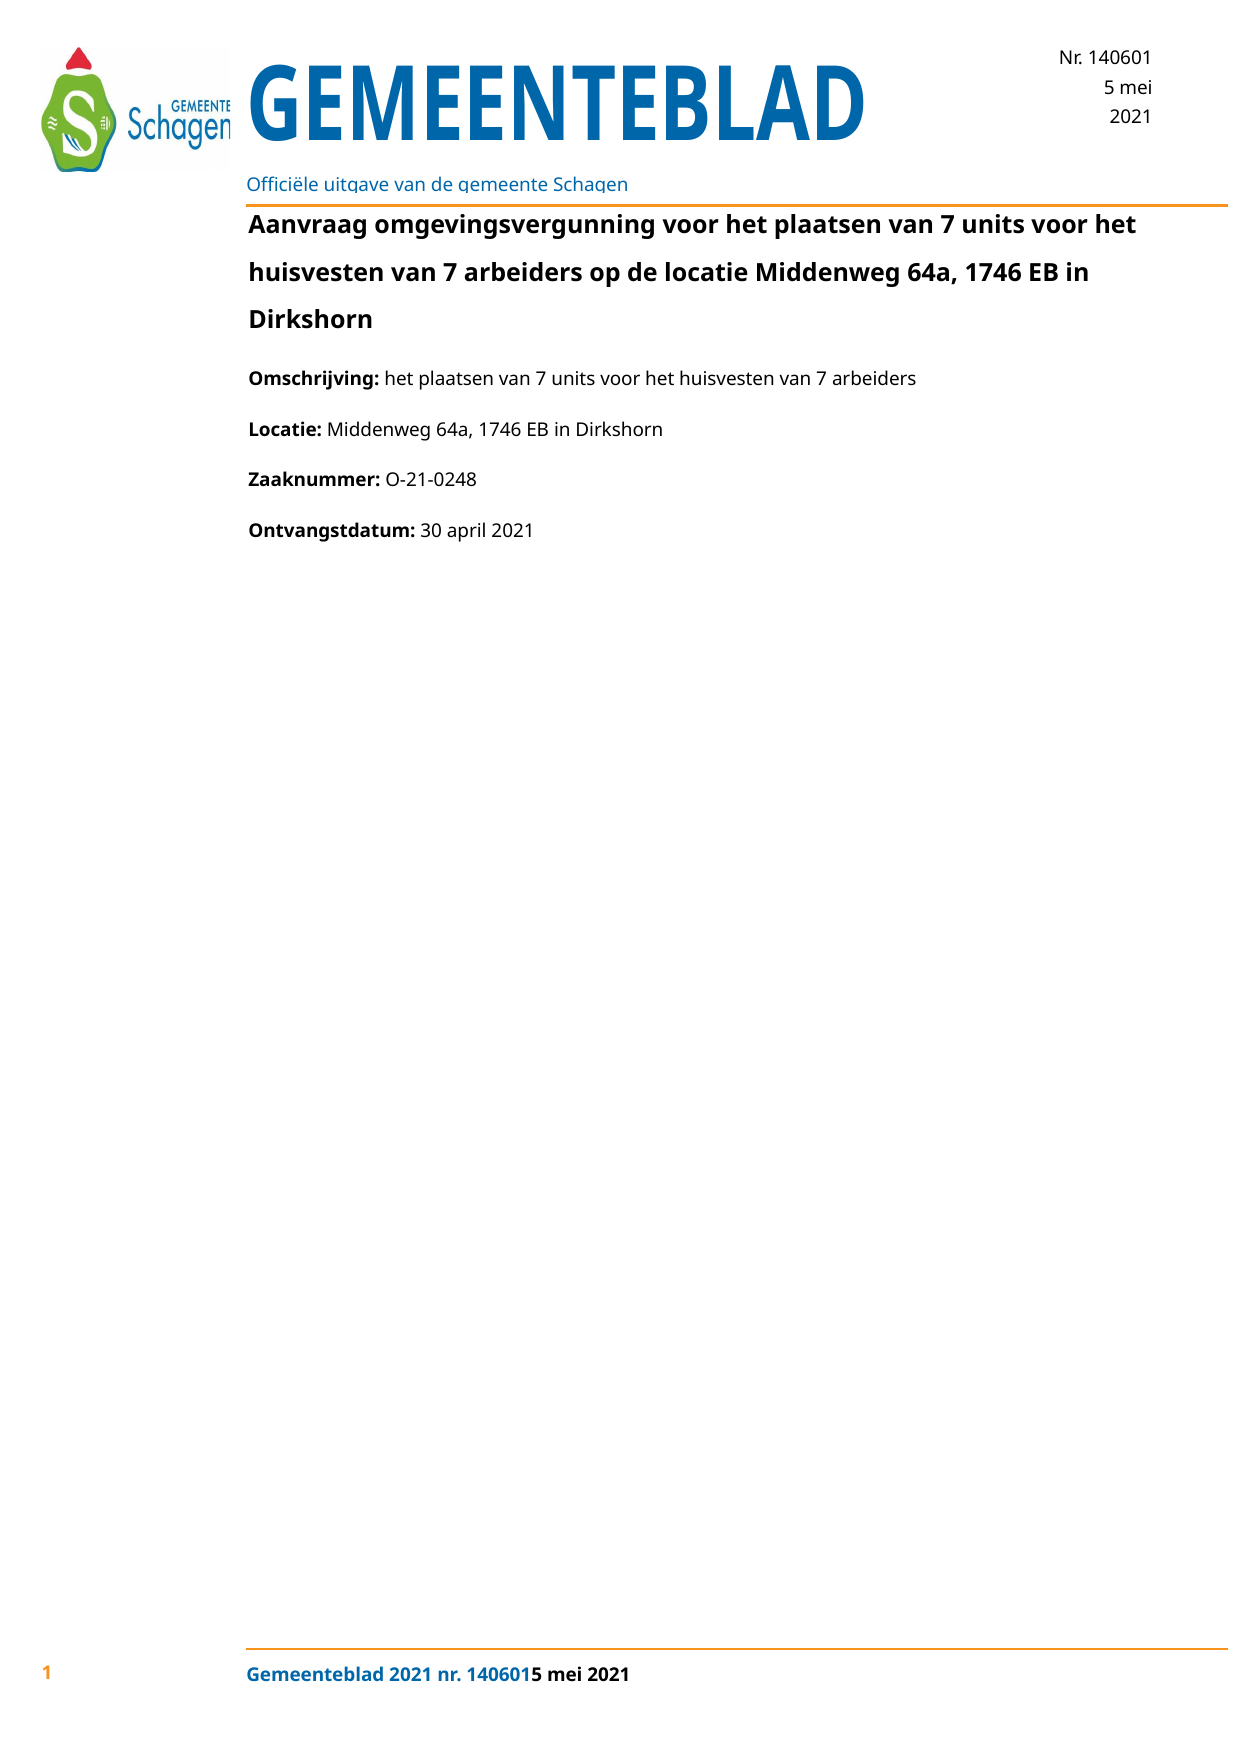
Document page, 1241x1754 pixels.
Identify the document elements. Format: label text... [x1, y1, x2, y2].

text Locatie: Middenweg 64a, 1746 EB in Dirkshorn [248, 416, 1152, 442]
text Ontvangstdatum: 30 april 2021 [248, 517, 1152, 542]
text Zaaknummer: O-21-0248 [248, 466, 1152, 492]
text Omschrijving: het plaatsen van 7 units voor het huisvesten van 7 arbeiders [248, 366, 1152, 391]
text Aanvraag omgevingsvergunning voor het plaatsen van 7 units voor het huisvesten van 7 arbeiders op de locatie Middenweg 64a, 1746 EB in Dirkshorn [248, 207, 1152, 336]
picture [41, 47, 231, 172]
